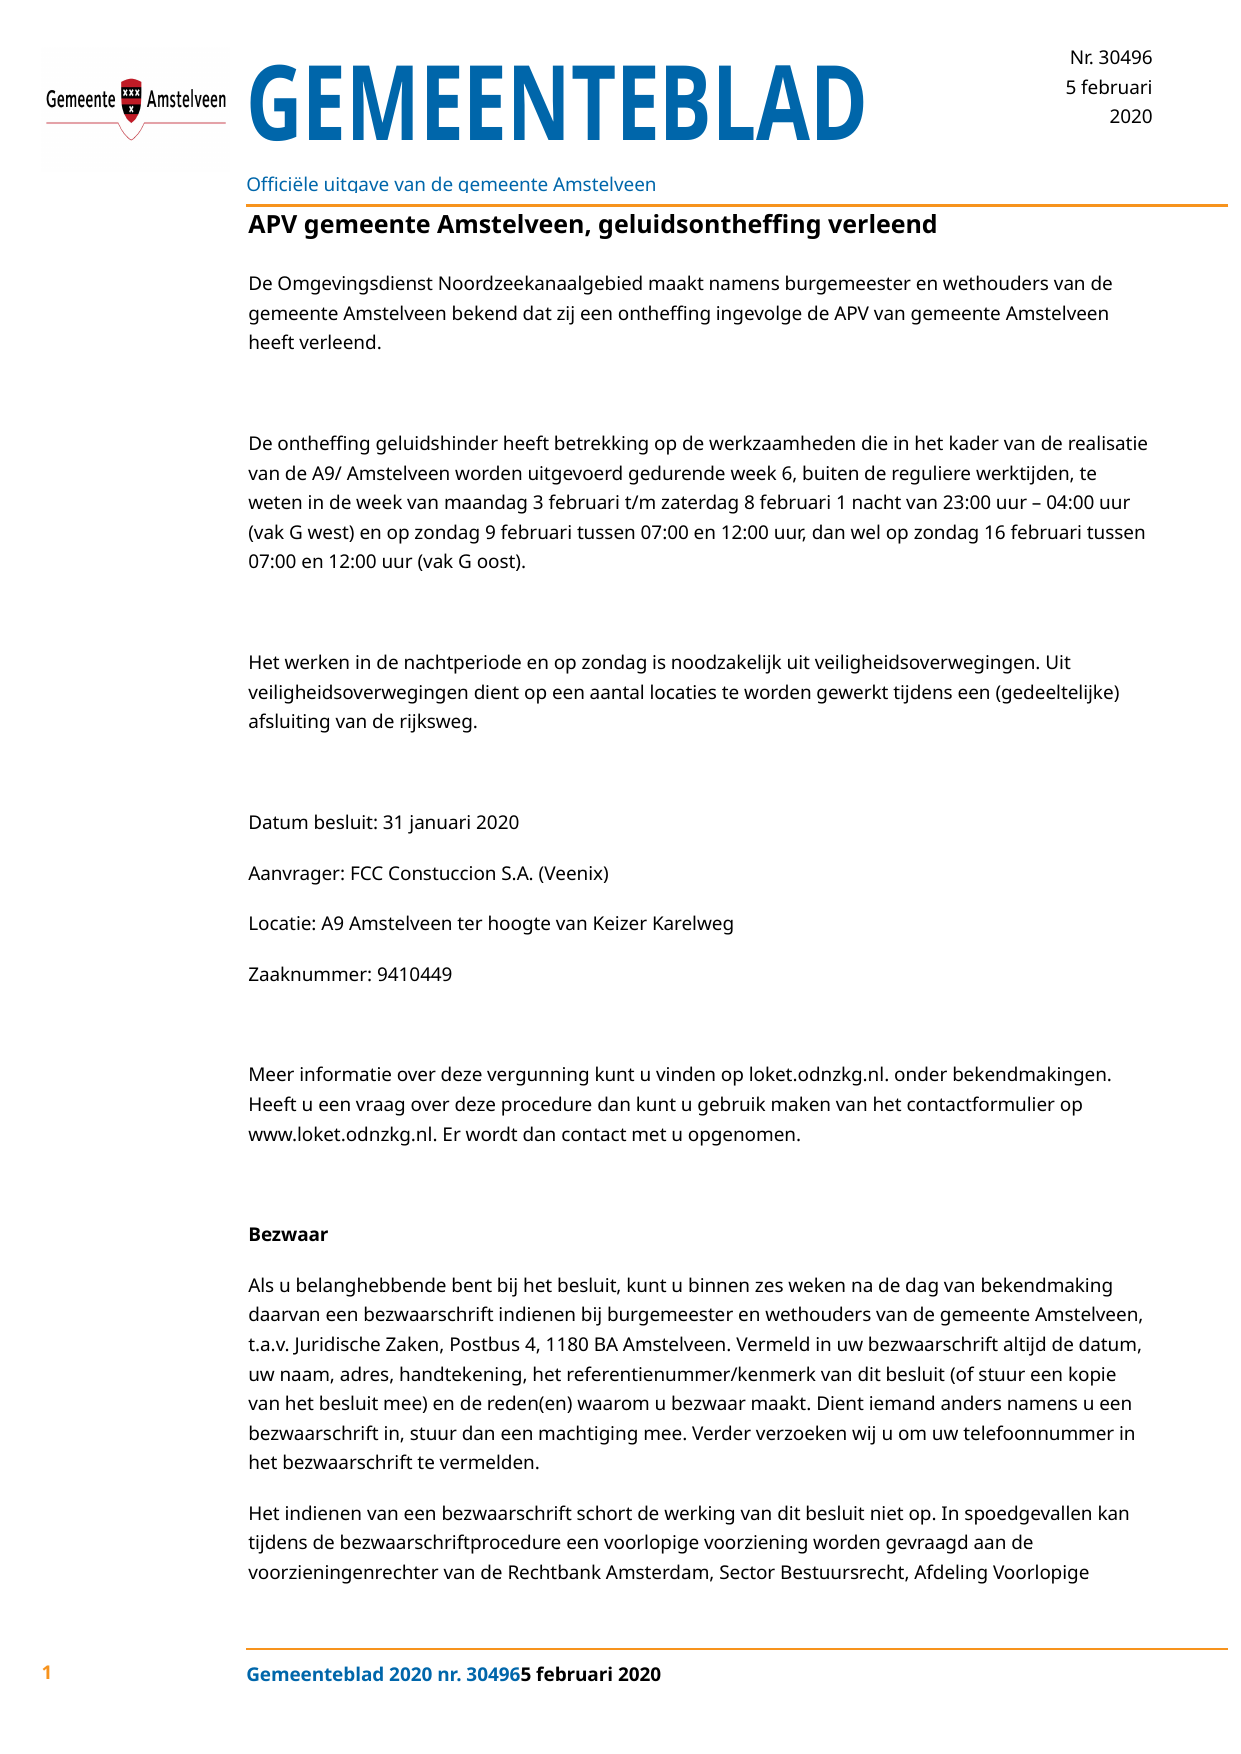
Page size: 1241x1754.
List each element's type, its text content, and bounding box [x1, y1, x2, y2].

text Locatie: A9 Amstelveen ter hoogte van Keizer Karelweg [248, 910, 1152, 936]
text Het indienen van een bezwaarschrift schort de werking van dit besluit niet op. In spoedgevallen kan tijdens de bezwaarschriftprocedure een voorlopige voorziening worden gevraagd aan de voorzieningenrechter van de Rechtbank Amsterdam, Sector Bestuursrecht, Afdeling Voorlopige [248, 1500, 1152, 1585]
text Aanvrager: FCC Constuccion S.A. (Veenix) [248, 860, 1152, 886]
text Meer informatie over deze vergunning kunt u vinden op loket.odnzkg.nl. onder bekendmakingen. Heeft u een vraag over deze procedure dan kunt u gebruik maken van het contactformulier op www.loket.odnzkg.nl. Er wordt dan contact met u opgenomen. [248, 1062, 1152, 1146]
text Bezwaar [248, 1222, 1152, 1247]
text De Omgevingsdienst Noordzeekanaalgebied maakt namens burgemeester en wethouders van de gemeente Amstelveen bekend dat zij een ontheffing ingevolge de APV van gemeente Amstelveen heeft verleend. [248, 270, 1152, 355]
text APV gemeente Amstelveen, geluidsontheffing verleend [248, 207, 1152, 241]
text Zaaknummer: 9410449 [248, 961, 1152, 986]
text De ontheffing geluidshinder heeft betrekking op de werkzaamheden die in het kader van de realisatie van de A9/ Amstelveen worden uitgevoerd gedurende week 6, buiten de reguliere werktijden, te weten in de week van maandag 3 februari t/m zaterdag 8 februari 1 nacht van 23:00 uur – 04:00 uur (vak G west) en op zondag 9 februari tussen 07:00 en 12:00 uur, dan wel op zondag 16 februari tussen 07:00 en 12:00 uur (vak G oost). [248, 430, 1152, 574]
text Datum besluit: 31 januari 2020 [248, 809, 1152, 835]
picture [41, 47, 231, 172]
text Het werken in de nachtperiode en op zondag is noodzakelijk uit veiligheidsoverwegingen. Uit veiligheidsoverwegingen dient op een aantal locaties te worden gewerkt tijdens een (gedeeltelijke) afsluiting van de rijksweg. [248, 649, 1152, 734]
text Als u belanghebbende bent bij het besluit, kunt u binnen zes weken na de dag van bekendmaking daarvan een bezwaarschrift indienen bij burgemeester en wethouders van de gemeente Amstelveen, t.a.v. Juridische Zaken, Postbus 4, 1180 BA Amstelveen. Vermeld in uw bezwaarschrift altijd de datum, uw naam, adres, handtekening, het referentienummer/kenmerk van dit besluit (of stuur een kopie van het besluit mee) en de reden(en) waarom u bezwaar maakt. Dient iemand anders namens u een bezwaarschrift in, stuur dan een machtiging mee. Verder verzoeken wij u om uw telefoonnummer in het bezwaarschrift te vermelden. [248, 1272, 1152, 1475]
